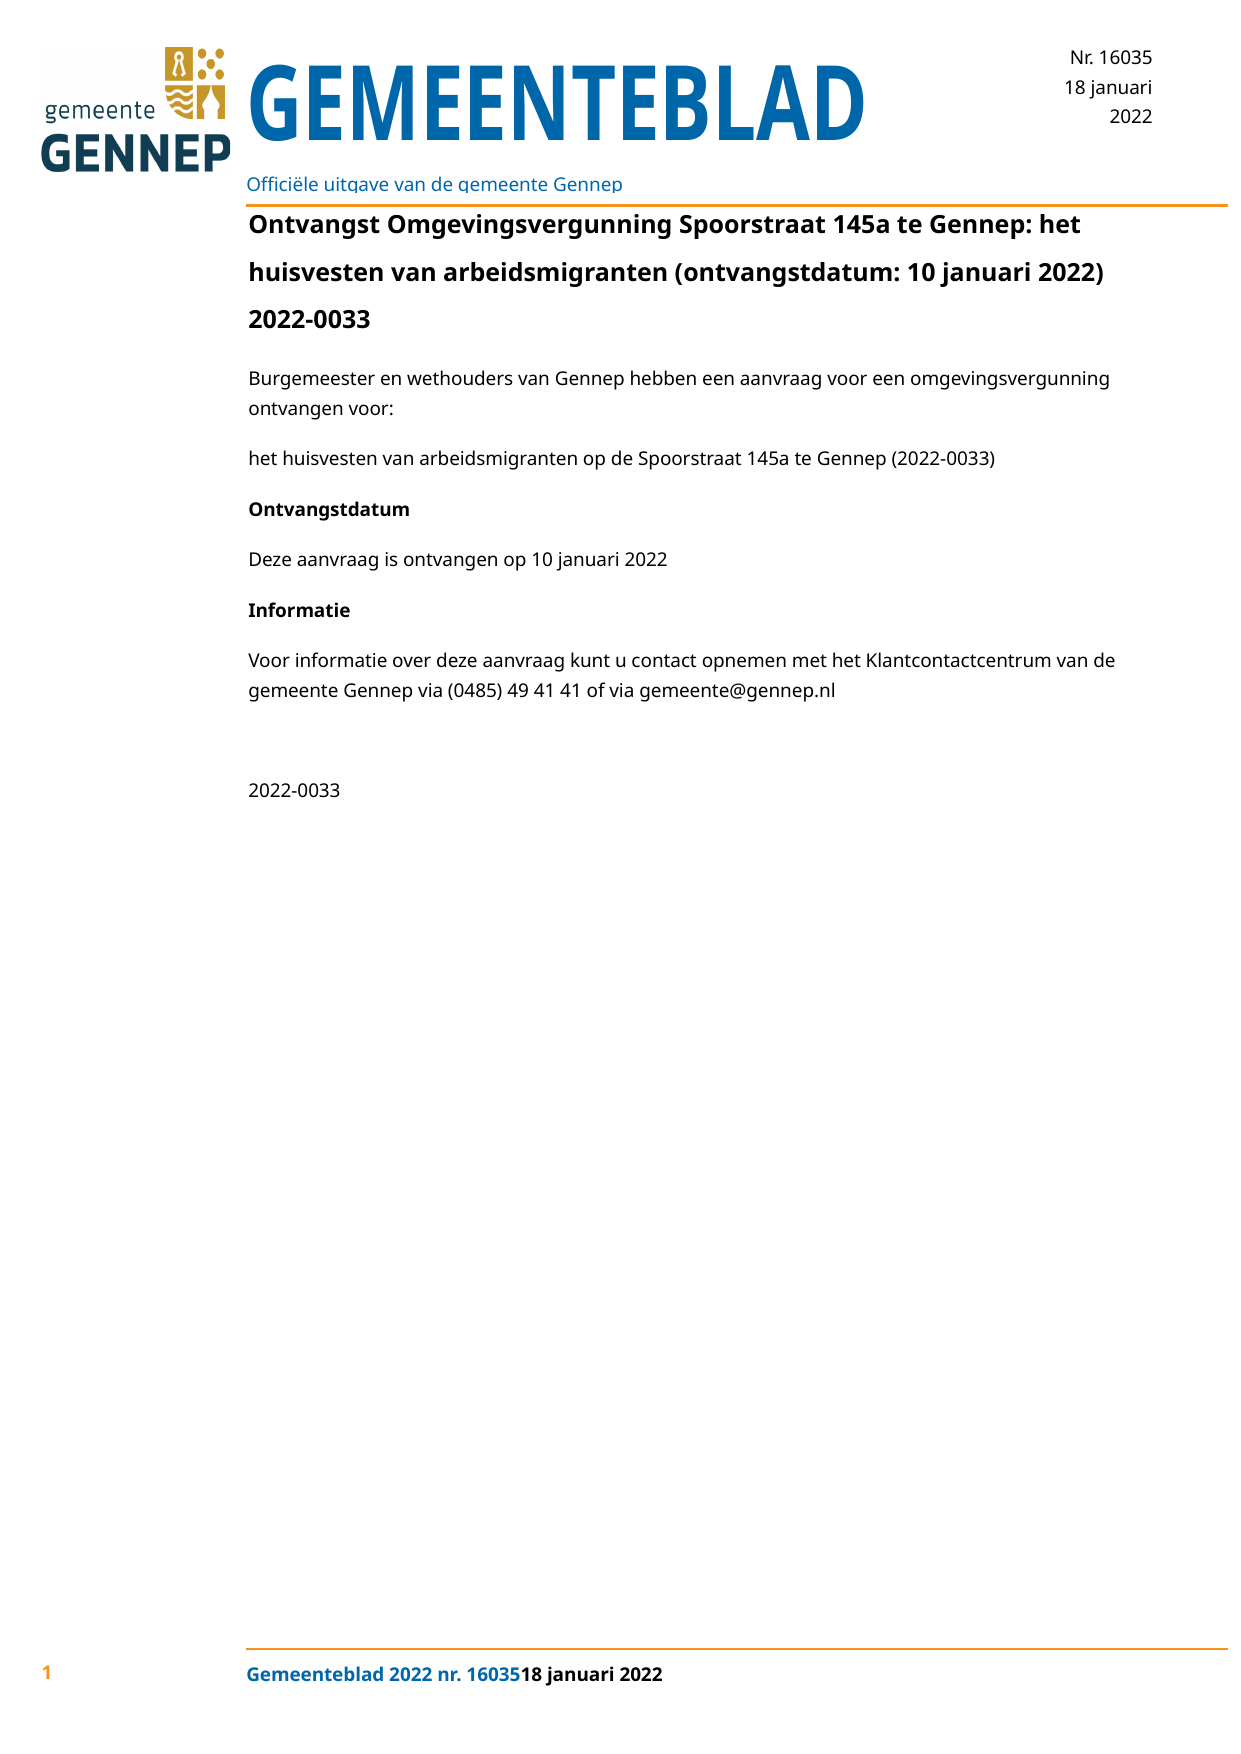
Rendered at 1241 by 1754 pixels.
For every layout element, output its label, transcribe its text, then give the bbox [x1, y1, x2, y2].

text Burgemeester en wethouders van Gennep hebben een aanvraag voor een omgevingsvergunning ontvangen voor: [248, 366, 1152, 421]
text 2022-0033 [248, 778, 1152, 803]
text Informatie [248, 597, 1152, 622]
text Ontvangst Omgevingsvergunning Spoorstraat 145a te Gennep: het huisvesten van arbeidsmigranten (ontvangstdatum: 10 januari 2022) 2022-0033 [248, 207, 1152, 336]
text Ontvangstdatum [248, 496, 1152, 522]
text Voor informatie over deze aanvraag kunt u contact opnemen met het Klantcontactcentrum van de gemeente Gennep via (0485) 49 41 41 of via gemeente@gennep.nl [248, 647, 1152, 702]
picture [41, 47, 231, 172]
text Deze aanvraag is ontvangen op 10 januari 2022 [248, 546, 1152, 572]
text het huisvesten van arbeidsmigranten op de Spoorstraat 145a te Gennep (2022-0033) [248, 446, 1152, 471]
